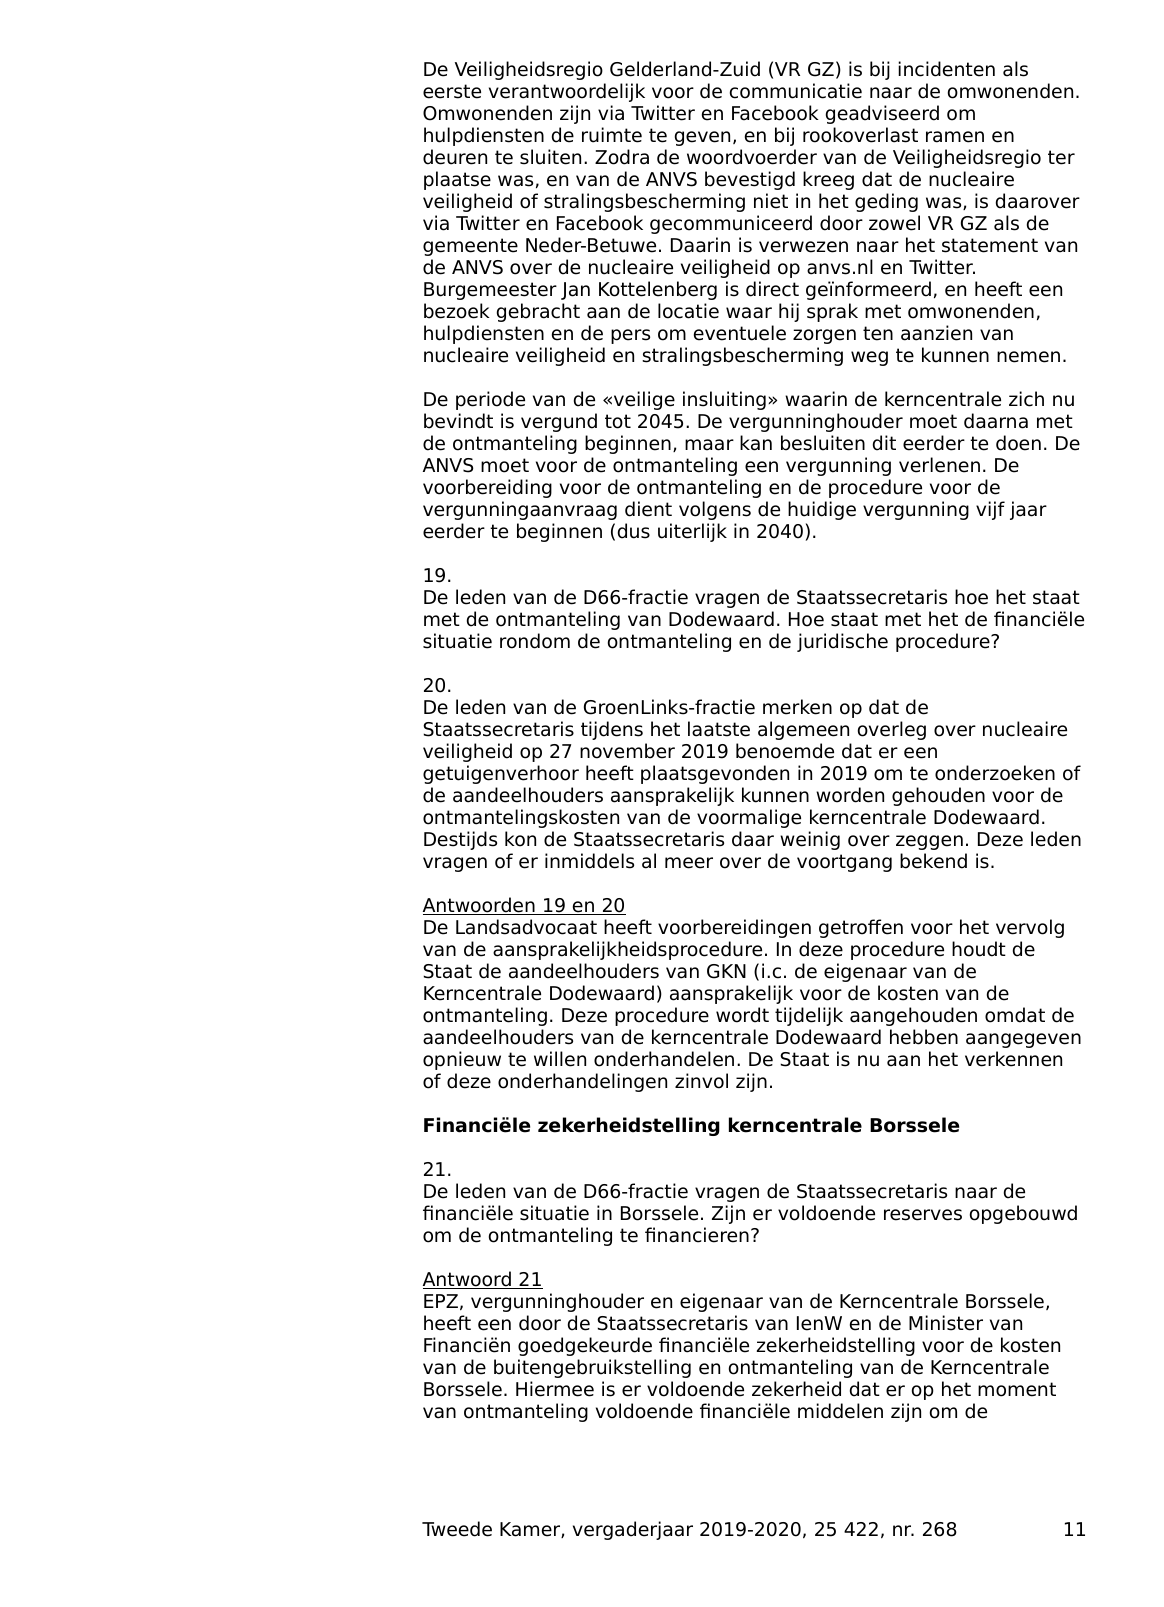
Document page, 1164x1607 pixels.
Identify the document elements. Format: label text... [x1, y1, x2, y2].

text 20. [422, 675, 1087, 697]
text De leden van de D66-fractie vragen de Staatssecretaris naar de financiële situatie in Borssele. Zijn er voldoende reserves opgebouwd om de ontmanteling te financieren? [422, 1181, 1087, 1247]
text EPZ, vergunninghouder en eigenaar van de Kerncentrale Borssele, heeft een door de Staatssecretaris van IenW en de Minister van Financiën goedgekeurde financiële zekerheidstelling voor de kosten van de buitengebruikstelling en ontmanteling van de Kerncentrale Borssele. Hiermee is er voldoende zekerheid dat er op het moment van ontmanteling voldoende financiële middelen zijn om de [422, 1291, 1087, 1423]
text De Landsadvocaat heeft voorbereidingen getroffen voor het vervolg van de aansprakelijkheidsprocedure. In deze procedure houdt de Staat de aandeelhouders van GKN (i.c. de eigenaar van de Kerncentrale Dodewaard) aansprakelijk voor de kosten van de ontmanteling. Deze procedure wordt tijdelijk aangehouden omdat de aandeelhouders van de kerncentrale Dodewaard hebben aangegeven opnieuw te willen onderhandelen. De Staat is nu aan het verkennen of deze onderhandelingen zinvol zijn. [422, 917, 1087, 1093]
text De leden van de D66-fractie vragen de Staatssecretaris hoe het staat met de ontmanteling van Dodewaard. Hoe staat met het de financiële situatie rondom de ontmanteling en de juridische procedure? [422, 587, 1087, 653]
text De Veiligheidsregio Gelderland-Zuid (VR GZ) is bij incidenten als eerste verantwoordelijk voor de communicatie naar de omwonenden. Omwonenden zijn via Twitter en Facebook geadviseerd om hulpdiensten de ruimte te geven, en bij rookoverlast ramen en deuren te sluiten. Zodra de woordvoerder van de Veiligheidsregio ter plaatse was, en van de ANVS bevestigd kreeg dat de nucleaire veiligheid of stralingsbescherming niet in het geding was, is daarover via Twitter en Facebook gecommuniceerd door zowel VR GZ als de gemeente Neder-Betuwe. Daarin is verwezen naar het statement van de ANVS over de nucleaire veiligheid op anvs.nl en Twitter. Burgemeester Jan Kottelenberg is direct geïnformeerd, en heeft een bezoek gebracht aan de locatie waar hij sprak met omwonenden, hulpdiensten en de pers om eventuele zorgen ten aanzien van nucleaire veiligheid en stralingsbescherming weg te kunnen nemen. [422, 59, 1087, 367]
text De leden van de GroenLinks-fractie merken op dat de Staatssecretaris tijdens het laatste algemeen overleg over nucleaire veiligheid op 27 november 2019 benoemde dat er een getuigenverhoor heeft plaatsgevonden in 2019 om te onderzoeken of de aandeelhouders aansprakelijk kunnen worden gehouden voor de ontmantelingskosten van de voormalige kerncentrale Dodewaard. Destijds kon de Staatssecretaris daar weinig over zeggen. Deze leden vragen of er inmiddels al meer over de voortgang bekend is. [422, 697, 1087, 873]
text Antwoord 21 [422, 1269, 1087, 1291]
text De periode van de «veilige insluiting» waarin de kerncentrale zich nu bevindt is vergund tot 2045. De vergunninghouder moet daarna met de ontmanteling beginnen, maar kan besluiten dit eerder te doen. De ANVS moet voor de ontmanteling een vergunning verlenen. De voorbereiding voor de ontmanteling en de procedure voor de vergunningaanvraag dient volgens de huidige vergunning vijf jaar eerder te beginnen (dus uiterlijk in 2040). [422, 389, 1087, 543]
text Antwoorden 19 en 20 [422, 895, 1087, 917]
text 21. [422, 1159, 1087, 1181]
text 19. [422, 565, 1087, 587]
subtitle Financiële zekerheidstelling kerncentrale Borssele [422, 1115, 1087, 1137]
